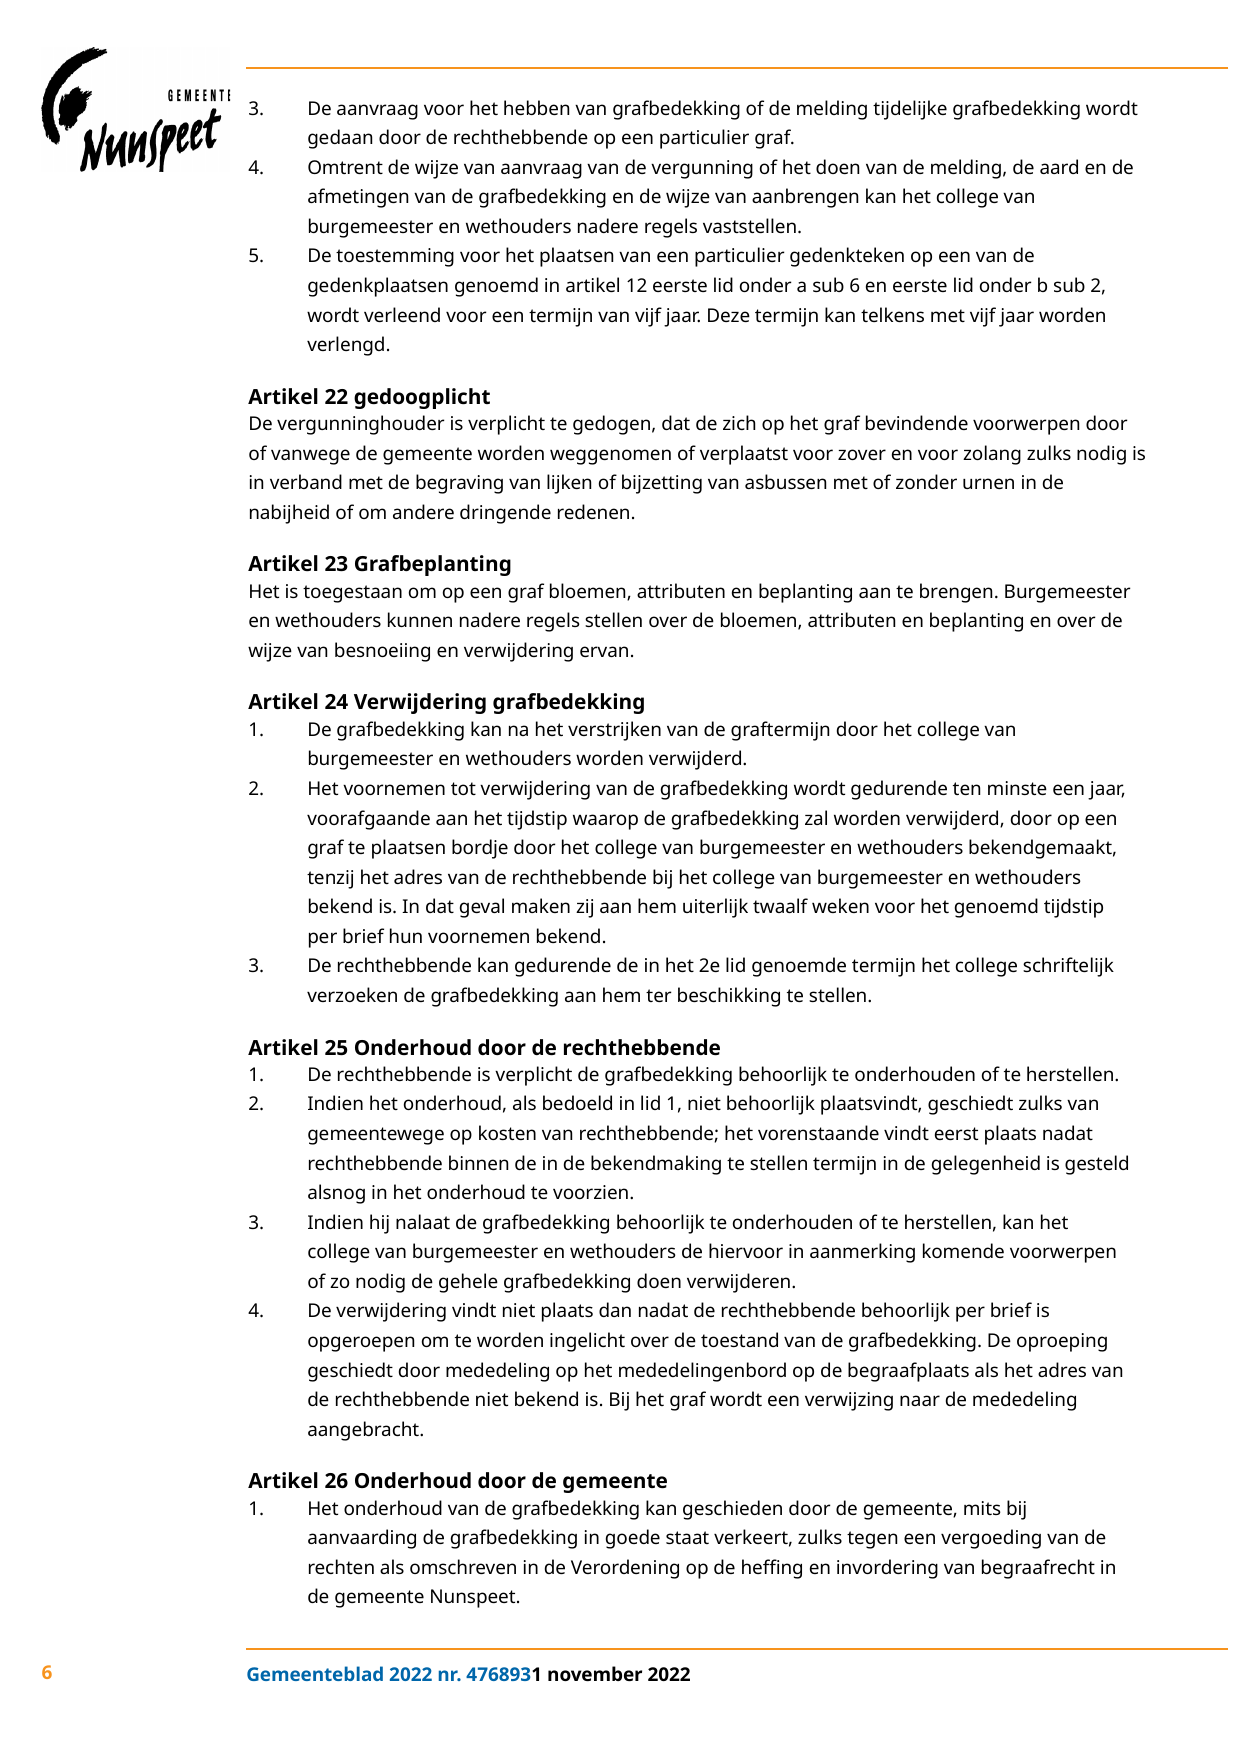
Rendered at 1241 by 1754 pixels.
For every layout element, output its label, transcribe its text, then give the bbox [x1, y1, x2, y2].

text wijze van besnoeiing en verwijdering ervan. [248, 637, 1152, 663]
list graf te plaatsen bordje door het college van burgemeester en wethouders bekendgemaakt, [248, 834, 1152, 860]
text Artikel 23 Grafbeplanting [248, 549, 1152, 578]
text of vanwege de gemeente worden weggenomen of verplaatst voor zover en voor zolang zulks nodig is [248, 440, 1152, 466]
list aangebracht. [248, 1416, 1152, 1442]
list Indien het onderhoud, als bedoeld in lid 1, niet behoorlijk plaatsvindt, geschiedt zulks van [248, 1091, 1152, 1116]
list voorafgaande aan het tijdstip waarop de grafbedekking zal worden verwijderd, door op een [248, 805, 1152, 830]
list aanvaarding de grafbedekking in goede staat verkeert, zulks tegen een vergoeding van de [248, 1524, 1152, 1550]
list of zo nodig de gehele grafbedekking doen verwijderen. [248, 1268, 1152, 1294]
text Artikel 24 Verwijdering grafbedekking [248, 687, 1152, 716]
text Artikel 26 Onderhoud door de gemeente [248, 1466, 1152, 1495]
list burgemeester en wethouders nadere regels vaststellen. [248, 213, 1152, 239]
list Het voornemen tot verwijdering van de grafbedekking wordt gedurende ten minste een jaar, [248, 775, 1152, 801]
list gedaan door de rechthebbende op een particulier graf. [248, 124, 1152, 150]
list Indien hij nalaat de grafbedekking behoorlijk te onderhouden of te herstellen, kan het [248, 1209, 1152, 1235]
list de gemeente Nunspeet. [248, 1584, 1152, 1609]
text nabijheid of om andere dringende redenen. [248, 499, 1152, 525]
list alsnog in het onderhoud te voorzien. [248, 1179, 1152, 1205]
list De toestemming voor het plaatsen van een particulier gedenkteken op een van de [248, 243, 1152, 268]
list verlengd. [248, 331, 1152, 357]
text Het is toegestaan om op een graf bloemen, attributen en beplanting aan te brengen. Burgemeester [248, 578, 1152, 604]
list afmetingen van de grafbedekking en de wijze van aanbrengen kan het college van [248, 183, 1152, 209]
list De rechthebbende is verplicht de grafbedekking behoorlijk te onderhouden of te herstellen. [248, 1061, 1152, 1087]
text Artikel 22 gedoogplicht [248, 382, 1152, 410]
list Het onderhoud van de grafbedekking kan geschieden door de gemeente, mits bij [248, 1495, 1152, 1521]
list rechten als omschreven in de Verordening op de heffing en invordering van begraafrecht in [248, 1554, 1152, 1580]
list college van burgemeester en wethouders de hiervoor in aanmerking komende voorwerpen [248, 1238, 1152, 1264]
list gemeentewege op kosten van rechthebbende; het vorenstaande vindt eerst plaats nadat [248, 1120, 1152, 1146]
list gedenkplaatsen genoemd in artikel 12 eerste lid onder a sub 6 en eerste lid onder b sub 2, [248, 272, 1152, 298]
list de rechthebbende niet bekend is. Bij het graf wordt een verwijzing naar de mededeling [248, 1386, 1152, 1412]
list verzoeken de grafbedekking aan hem ter beschikking te stellen. [248, 982, 1152, 1008]
list per brief hun voornemen bekend. [248, 923, 1152, 949]
list De rechthebbende kan gedurende de in het 2e lid genoemde termijn het college schriftelijk [248, 953, 1152, 978]
list wordt verleend voor een termijn van vijf jaar. Deze termijn kan telkens met vijf jaar worden [248, 302, 1152, 328]
picture [41, 47, 231, 172]
list tenzij het adres van de rechthebbende bij het college van burgemeester en wethouders [248, 864, 1152, 889]
list geschiedt door mededeling op het mededelingenbord op de begraafplaats als het adres van [248, 1357, 1152, 1383]
text Artikel 25 Onderhoud door de rechthebbende [248, 1033, 1152, 1061]
list burgemeester en wethouders worden verwijderd. [248, 746, 1152, 771]
list opgeroepen om te worden ingelicht over de toestand van de grafbedekking. De oproeping [248, 1327, 1152, 1353]
list De grafbedekking kan na het verstrijken van de graftermijn door het college van [248, 716, 1152, 742]
text in verband met de begraving van lijken of bijzetting van asbussen met of zonder urnen in de [248, 469, 1152, 495]
list Omtrent de wijze van aanvraag van de vergunning of het doen van de melding, de aard en de [248, 154, 1152, 180]
list bekend is. In dat geval maken zij aan hem uiterlijk twaalf weken voor het genoemd tijdstip [248, 893, 1152, 919]
list De verwijdering vindt niet plaats dan nadat de rechthebbende behoorlijk per brief is [248, 1298, 1152, 1323]
list rechthebbende binnen de in de bekendmaking te stellen termijn in de gelegenheid is gesteld [248, 1150, 1152, 1176]
text en wethouders kunnen nadere regels stellen over de bloemen, attributen en beplanting en over de [248, 607, 1152, 633]
text De vergunninghouder is verplicht te gedogen, dat de zich op het graf bevindende voorwerpen door [248, 410, 1152, 436]
list De aanvraag voor het hebben van grafbedekking of de melding tijdelijke grafbedekking wordt [248, 95, 1152, 121]
